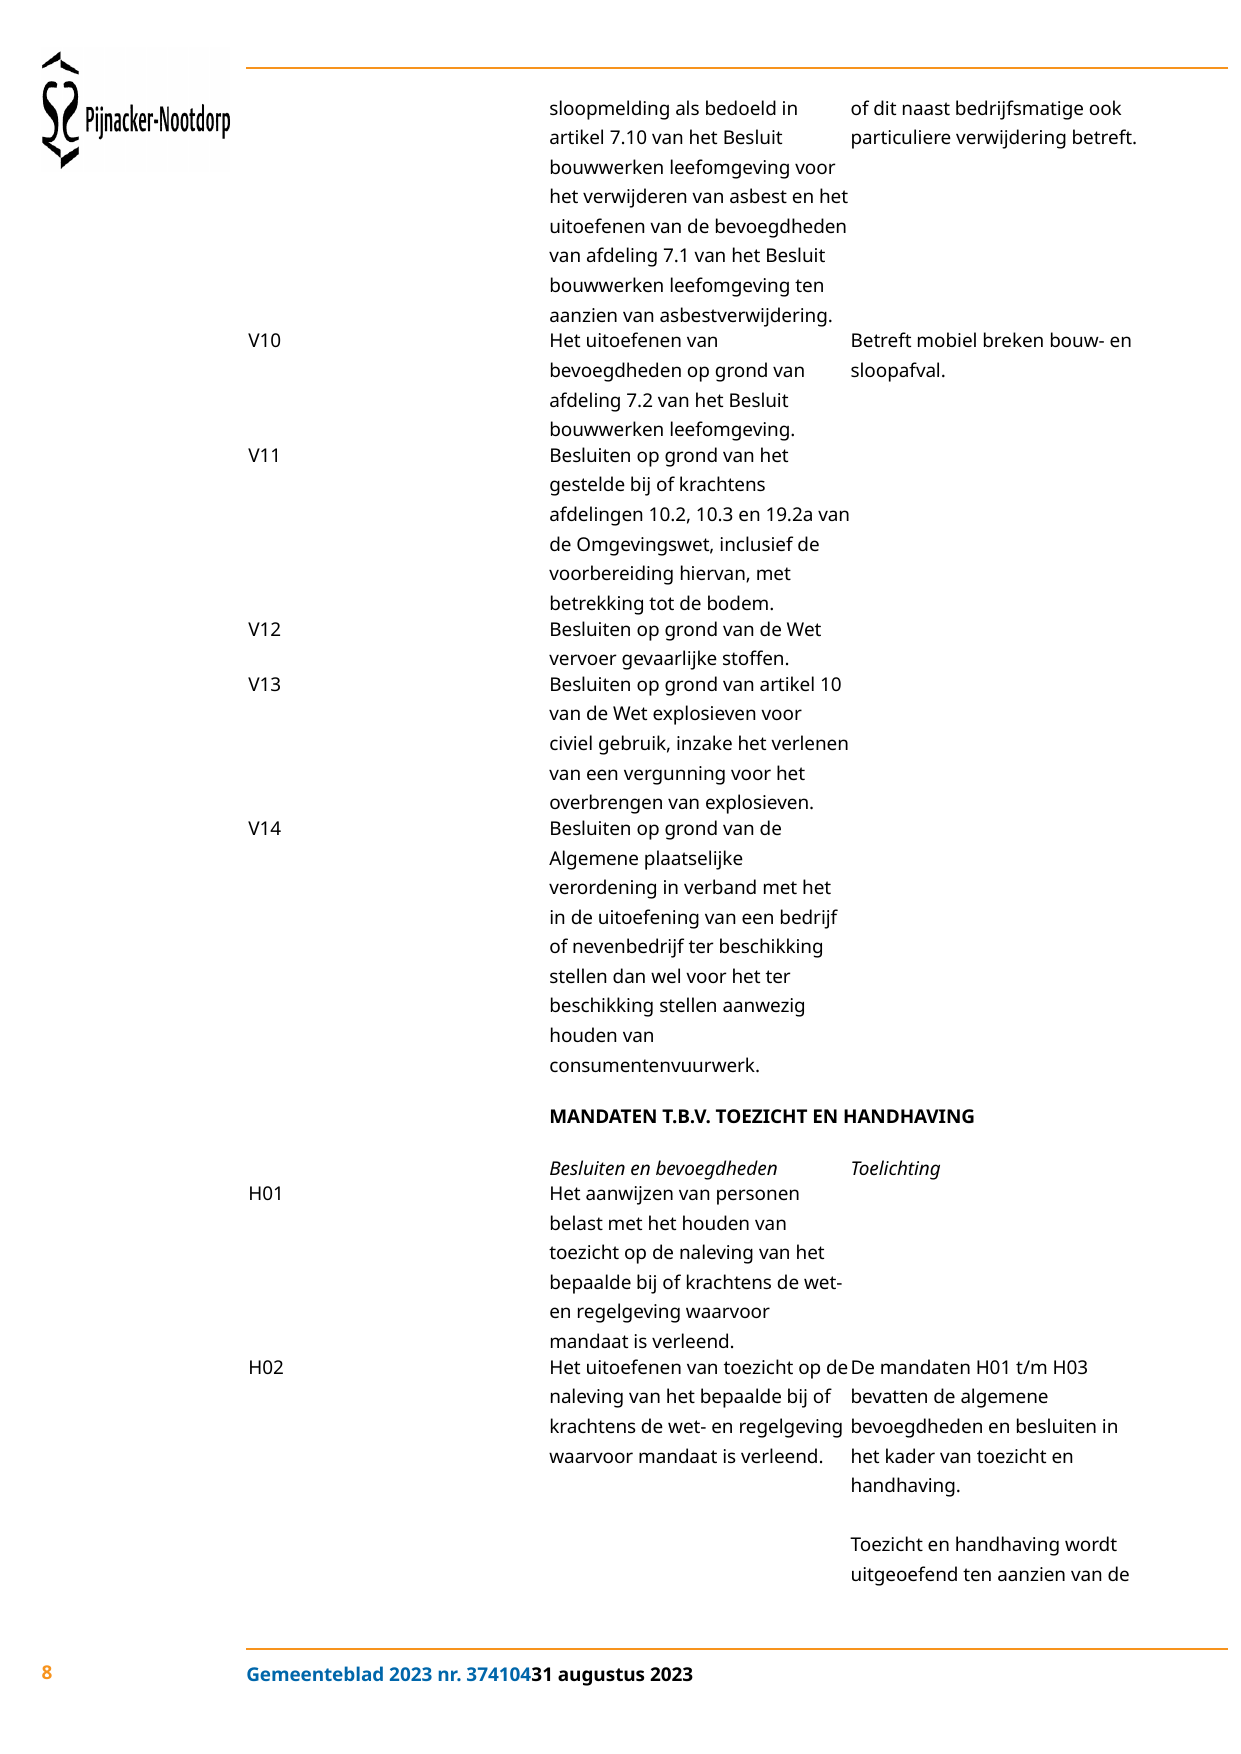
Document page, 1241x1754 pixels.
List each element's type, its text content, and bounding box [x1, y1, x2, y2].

table_cell Besluiten op grond van de Algemene plaatselijke verordening in verband met het in de uitoefening van een bedrijf of nevenbedrijf ter beschikking stellen dan wel voor het ter beschikking stellen aanwezig houden van consumentenvuurwerk. [549, 815, 850, 1077]
table_cell Betreft mobiel breken bouw- en sloopafval. [850, 328, 1152, 442]
table_cell [850, 671, 1152, 815]
table_cell of dit naast bedrijfsmatige ook particuliere verwijdering betreft. [850, 95, 1152, 328]
table_cell [248, 1103, 549, 1129]
table_cell V10 [248, 328, 549, 442]
table_cell [850, 1078, 1152, 1103]
table_cell H01 [248, 1180, 549, 1354]
table_cell [248, 1129, 549, 1155]
table_cell Toelichting [850, 1155, 1152, 1180]
table_cell Het uitoefenen van toezicht op de naleving van het bepaalde bij of krachtens de wet- en regelgeving waarvoor mandaat is verleend. [549, 1354, 850, 1587]
table_cell V14 [248, 815, 549, 1077]
table_cell Het uitoefenen van bevoegdheden op grond van afdeling 7.2 van het Besluit bouwwerken leefomgeving. [549, 328, 850, 442]
table_cell [850, 1129, 1152, 1155]
table_cell sloopmelding als bedoeld in artikel 7.10 van het Besluit bouwwerken leefomgeving voor het verwijderen van asbest en het uitoefenen van de bevoegdheden van afdeling 7.1 van het Besluit bouwwerken leefomgeving ten aanzien van asbestverwijdering. [549, 95, 850, 328]
picture [41, 47, 231, 172]
table_cell V12 [248, 616, 549, 671]
table_cell Besluiten op grond van het gestelde bij of krachtens afdelingen 10.2, 10.3 en 19.2a van de Omgevingswet, inclusief de voorbereiding hiervan, met betrekking tot de bodem. [549, 442, 850, 616]
table_cell [248, 1078, 549, 1103]
table_cell Besluiten op grond van de Wet vervoer gevaarlijke stoffen. [549, 616, 850, 671]
table_cell [850, 815, 1152, 1077]
table_cell MANDATEN T.B.V. TOEZICHT EN HANDHAVING [549, 1103, 1152, 1129]
table_cell [248, 1155, 549, 1180]
table_cell Het aanwijzen van personen belast met het houden van toezicht op de naleving van het bepaalde bij of krachtens de wet- en regelgeving waarvoor mandaat is verleend. [549, 1180, 850, 1354]
table_cell Besluiten en bevoegdheden [549, 1155, 850, 1180]
table_cell [549, 1129, 850, 1155]
table_cell Besluiten op grond van artikel 10 van de Wet explosieven voor civiel gebruik, inzake het verlenen van een vergunning voor het overbrengen van explosieven. [549, 671, 850, 815]
table_cell De mandaten H01 t/m H03 bevatten de algemene bevoegdheden en besluiten in het kader van toezicht en handhaving. Toezicht en handhaving wordt uitgeoefend ten aanzien van de [850, 1354, 1152, 1587]
table_cell [850, 1180, 1152, 1354]
table_cell [850, 442, 1152, 616]
table_cell [248, 95, 549, 328]
table_cell H02 [248, 1354, 549, 1587]
table_cell V13 [248, 671, 549, 815]
table_cell V11 [248, 442, 549, 616]
table_cell [850, 616, 1152, 671]
table_cell [549, 1078, 850, 1103]
